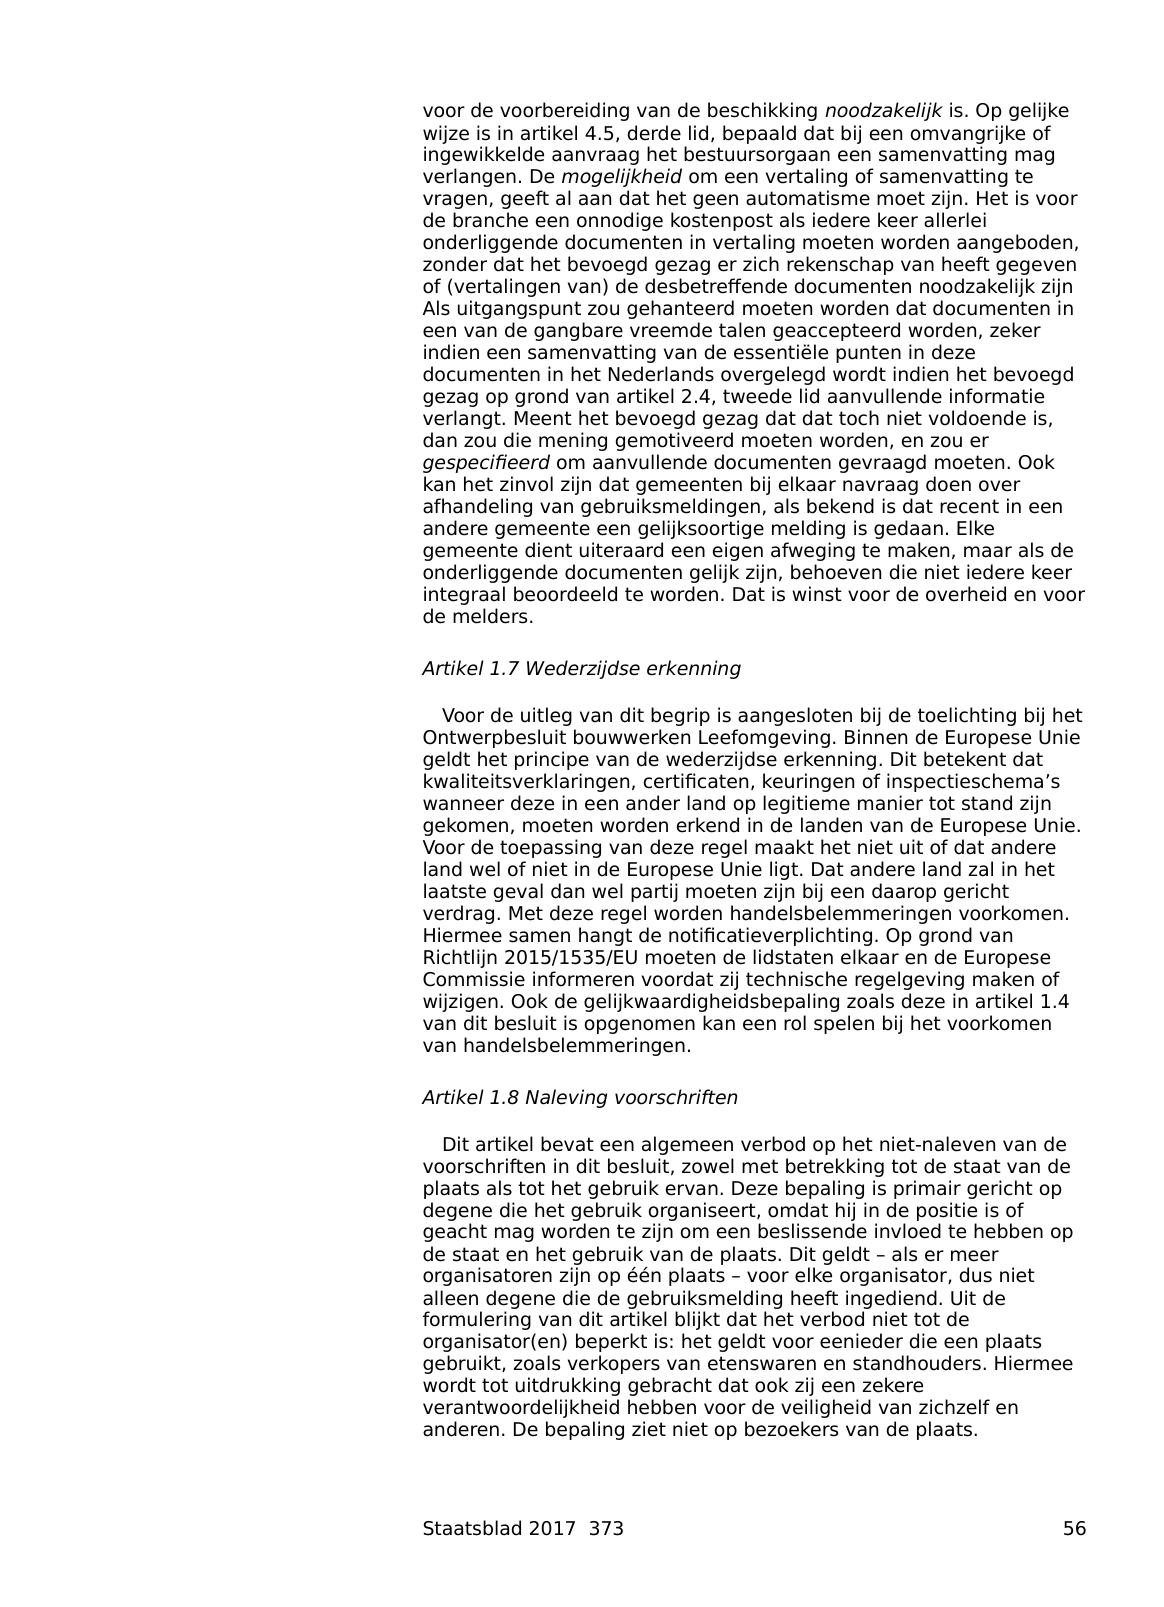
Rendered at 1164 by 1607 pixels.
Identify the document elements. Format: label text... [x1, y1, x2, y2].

subtitle Artikel 1.7 Wederzijdse erkenning [422, 658, 1087, 680]
text Dit artikel bevat een algemeen verbod op het niet-naleven van de voorschriften in dit besluit, zowel met betrekking tot de staat van de plaats als tot het gebruik ervan. Deze bepaling is primair gericht op degene die het gebruik organiseert, omdat hij in de positie is of geacht mag worden te zijn om een beslissende invloed te hebben op de staat en het gebruik van de plaats. Dit geldt – als er meer organisatoren zijn op één plaats – voor elke organisator, dus niet alleen degene die de gebruiksmelding heeft ingediend. Uit de formulering van dit artikel blijkt dat het verbod niet tot de organisator(en) beperkt is: het geldt voor eenieder die een plaats gebruikt, zoals verkopers van etenswaren en standhouders. Hiermee wordt tot uitdrukking gebracht dat ook zij een zekere verantwoordelijkheid hebben voor de veiligheid van zichzelf en anderen. De bepaling ziet niet op bezoekers van de plaats. [422, 1133, 1087, 1441]
subtitle Artikel 1.8 Naleving voorschriften [422, 1087, 1087, 1108]
text voor de voorbereiding van de beschikking noodzakelijk is. Op gelijke wijze is in artikel 4.5, derde lid, bepaald dat bij een omvangrijke of ingewikkelde aanvraag het bestuursorgaan een samenvatting mag verlangen. De mogelijkheid om een vertaling of samenvatting te vragen, geeft al aan dat het geen automatisme moet zijn. Het is voor de branche een onnodige kostenpost als iedere keer allerlei onderliggende documenten in vertaling moeten worden aangeboden, zonder dat het bevoegd gezag er zich rekenschap van heeft gegeven of (vertalingen van) de desbetreffende documenten noodzakelijk zijn Als uitgangspunt zou gehanteerd moeten worden dat documenten in een van de gangbare vreemde talen geaccepteerd worden, zeker indien een samenvatting van de essentiële punten in deze documenten in het Nederlands overgelegd wordt indien het bevoegd gezag op grond van artikel 2.4, tweede lid aanvullende informatie verlangt. Meent het bevoegd gezag dat dat toch niet voldoende is, dan zou die mening gemotiveerd moeten worden, en zou er gespecifieerd om aanvullende documenten gevraagd moeten. Ook kan het zinvol zijn dat gemeenten bij elkaar navraag doen over afhandeling van gebruiksmeldingen, als bekend is dat recent in een andere gemeente een gelijksoortige melding is gedaan. Elke gemeente dient uiteraard een eigen afweging te maken, maar als de onderliggende documenten gelijk zijn, behoeven die niet iedere keer integraal beoordeeld te worden. Dat is winst voor de overheid en voor de melders. [422, 100, 1087, 628]
text Voor de uitleg van dit begrip is aangesloten bij de toelichting bij het Ontwerpbesluit bouwwerken Leefomgeving. Binnen de Europese Unie geldt het principe van de wederzijdse erkenning. Dit betekent dat kwaliteitsverklaringen, certificaten, keuringen of inspectieschema’s wanneer deze in een ander land op legitieme manier tot stand zijn gekomen, moeten worden erkend in de landen van de Europese Unie. Voor de toepassing van deze regel maakt het niet uit of dat andere land wel of niet in de Europese Unie ligt. Dat andere land zal in het laatste geval dan wel partij moeten zijn bij een daarop gericht verdrag. Met deze regel worden handelsbelemmeringen voorkomen. Hiermee samen hangt de notificatieverplichting. Op grond van Richtlijn 2015/1535/EU moeten de lidstaten elkaar en de Europese Commissie informeren voordat zij technische regelgeving maken of wijzigen. Ook de gelijkwaardigheidsbepaling zoals deze in artikel 1.4 van dit besluit is opgenomen kan een rol spelen bij het voorkomen van handelsbelemmeringen. [422, 705, 1087, 1057]
